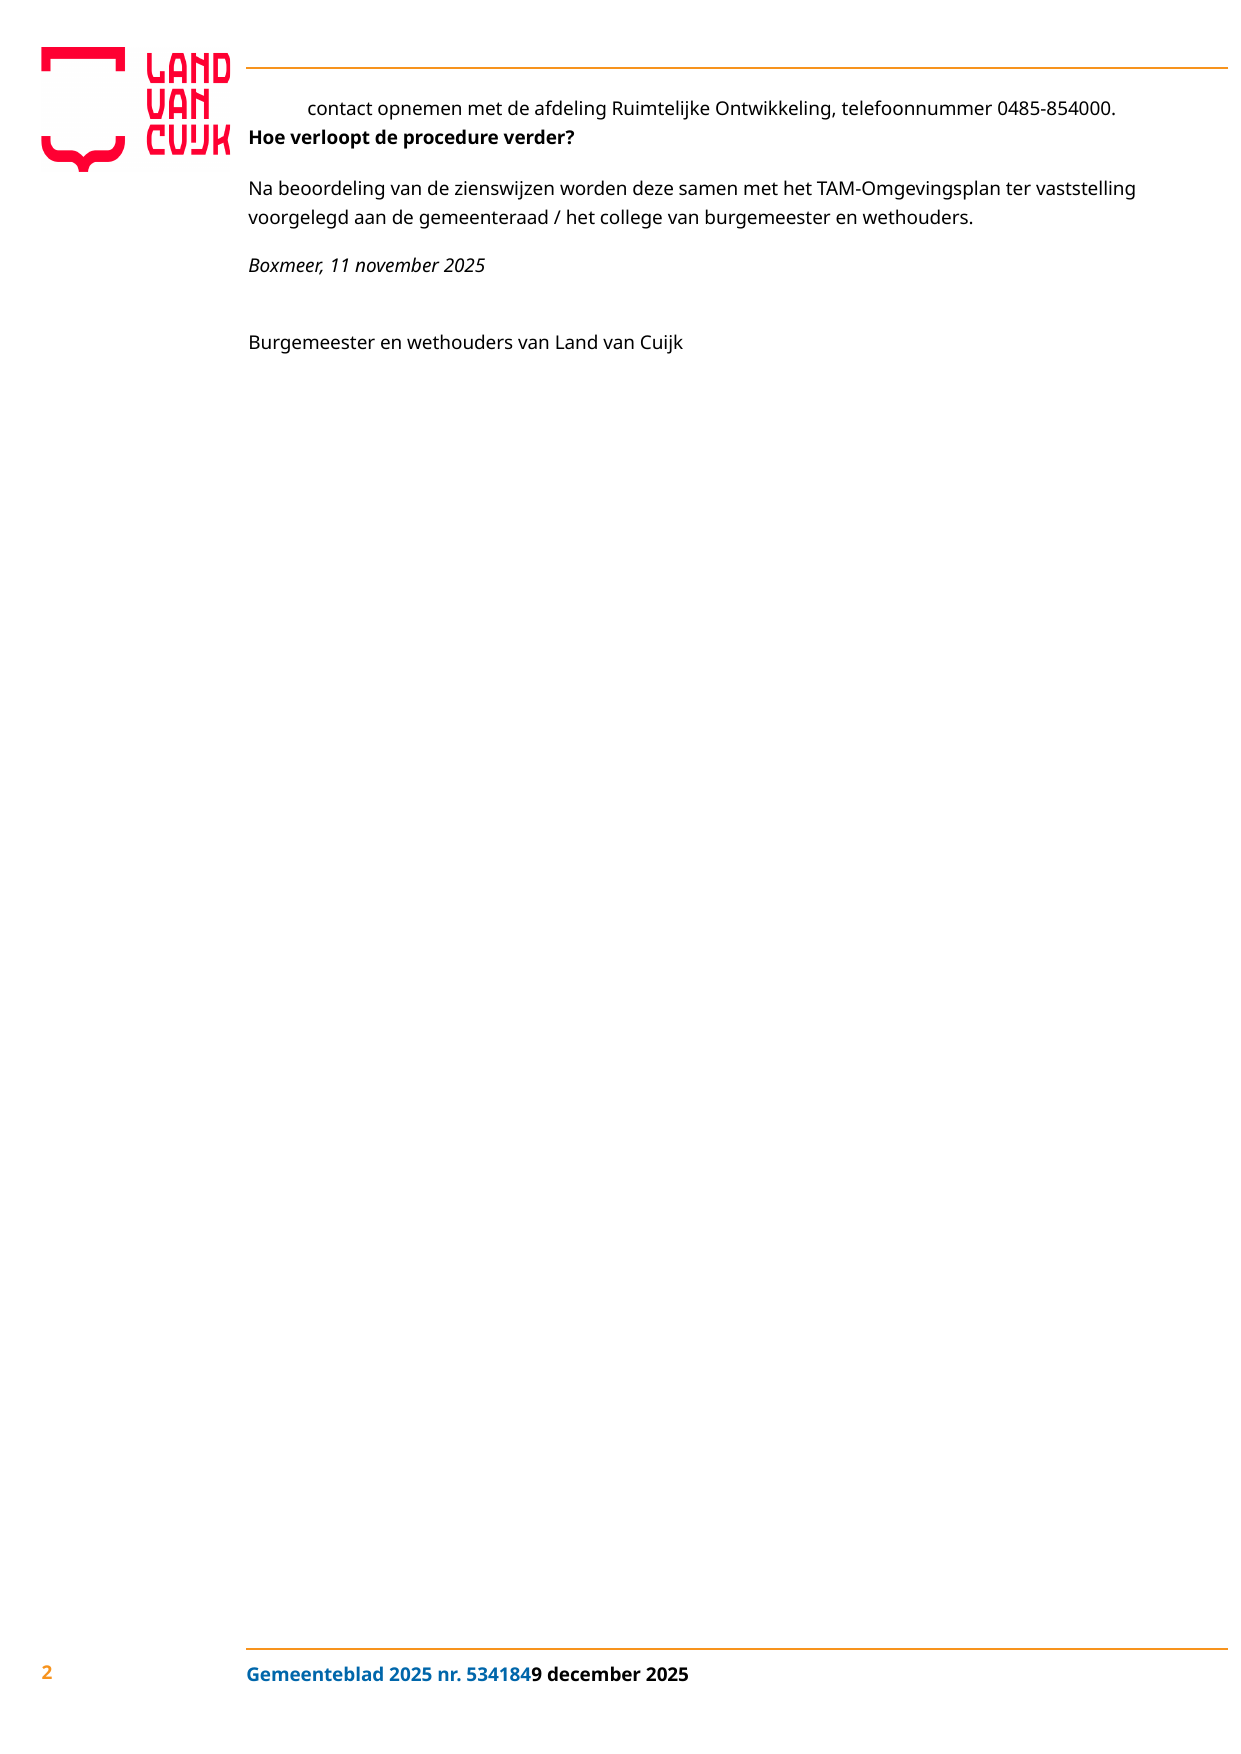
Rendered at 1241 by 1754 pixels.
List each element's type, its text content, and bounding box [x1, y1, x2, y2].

text Na beoordeling van de zienswijzen worden deze samen met het TAM-Omgevingsplan ter vaststelling voorgelegd aan de gemeenteraad / het college van burgemeester en wethouders. [248, 175, 1152, 230]
text Burgemeester en wethouders van Land van Cuijk [248, 329, 1152, 355]
list contact opnemen met de afdeling Ruimtelijke Ontwikkeling, telefoonnummer 0485-854000. [248, 95, 1152, 121]
text Hoe verloopt de procedure verder? [248, 124, 1152, 150]
text Boxmeer, 11 november 2025 [248, 252, 1152, 278]
picture [41, 47, 231, 172]
